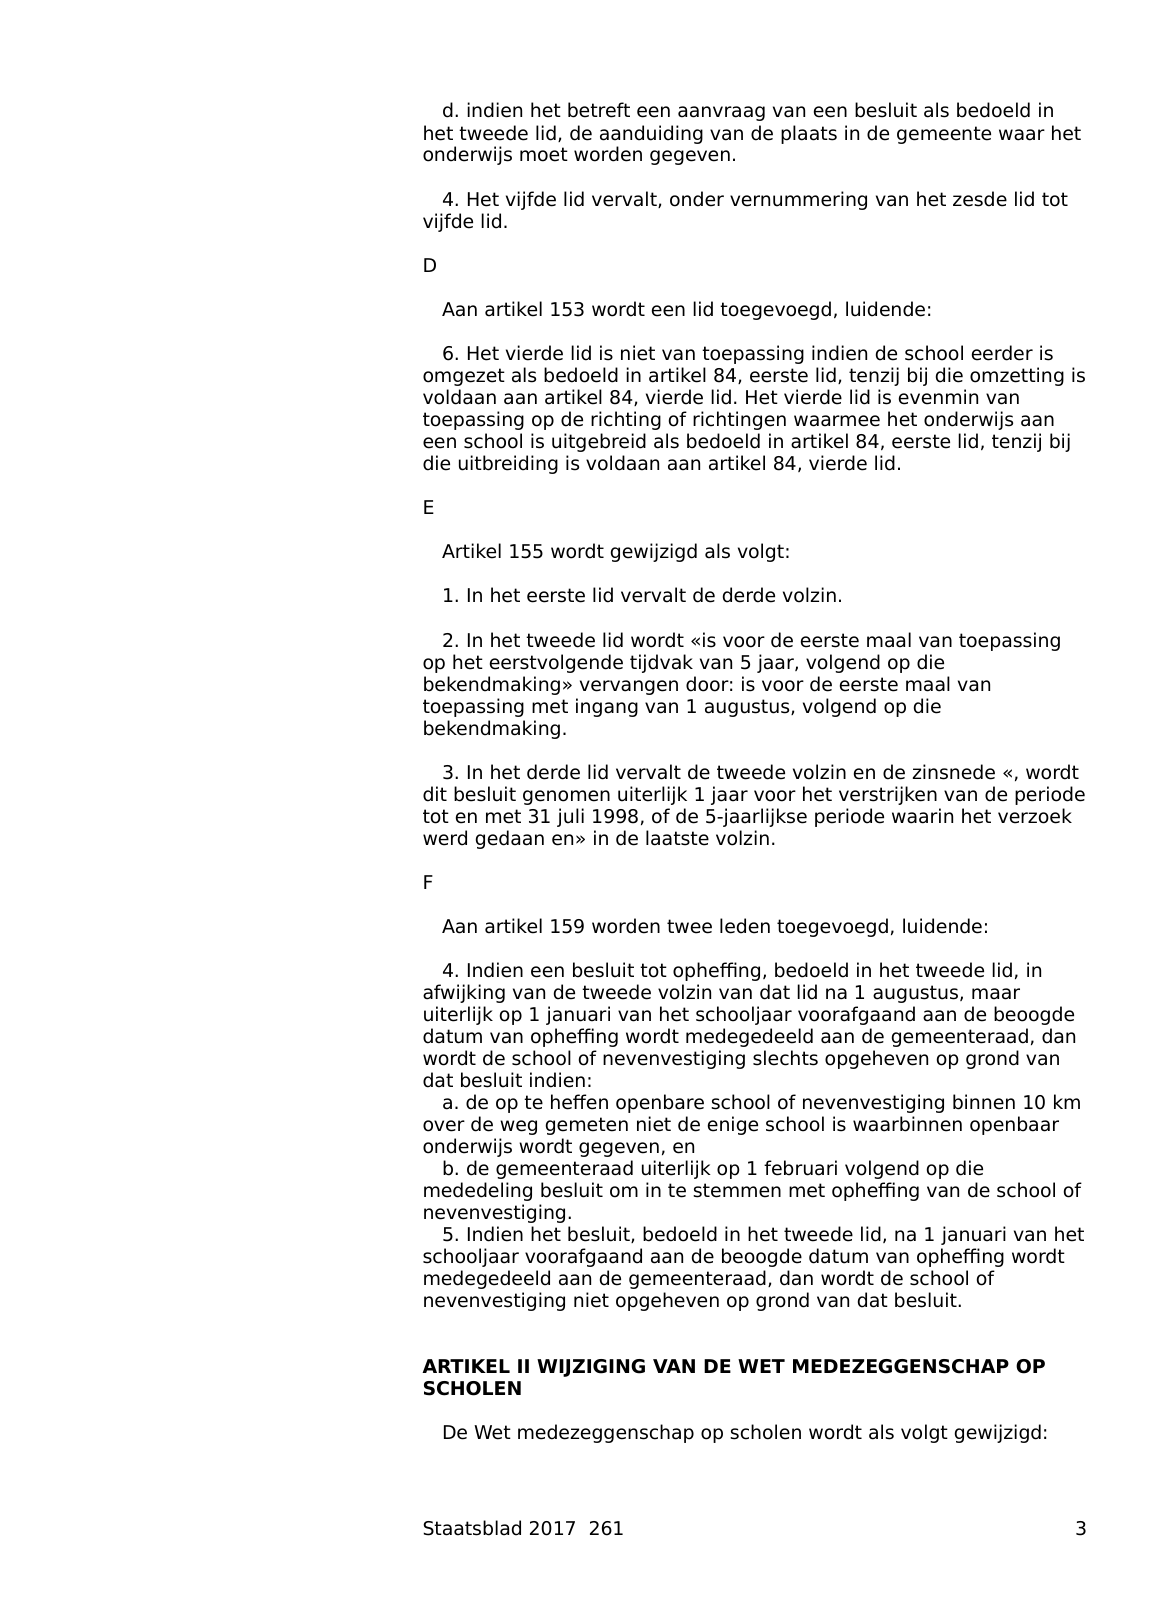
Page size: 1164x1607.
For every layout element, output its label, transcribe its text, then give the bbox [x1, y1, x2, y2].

text 3. In het derde lid vervalt de tweede volzin en de zinsnede «, wordt dit besluit genomen uiterlijk 1 jaar voor het verstrijken van de periode tot en met 31 juli 1998, of de 5-jaarlijkse periode waarin het verzoek werd gedaan en» in de laatste volzin. [422, 762, 1087, 849]
text De Wet medezeggenschap op scholen wordt als volgt gewijzigd: [422, 1422, 1087, 1444]
text Aan artikel 153 wordt een lid toegevoegd, luidende: [422, 299, 1087, 321]
text D [422, 255, 1087, 277]
subtitle ARTIKEL II WIJZIGING VAN DE WET MEDEZEGGENSCHAP OP SCHOLEN [422, 1356, 1087, 1400]
text Aan artikel 159 worden twee leden toegevoegd, luidende: [422, 916, 1087, 938]
text a. de op te heffen openbare school of nevenvestiging binnen 10 km over de weg gemeten niet de enige school is waarbinnen openbaar onderwijs wordt gegeven, en [422, 1092, 1087, 1158]
text 1. In het eerste lid vervalt de derde volzin. [422, 585, 1087, 607]
text b. de gemeenteraad uiterlijk op 1 februari volgend op die mededeling besluit om in te stemmen met opheffing van de school of nevenvestiging. [422, 1158, 1087, 1224]
text 4. Indien een besluit tot opheffing, bedoeld in het tweede lid, in afwijking van de tweede volzin van dat lid na 1 augustus, maar uiterlijk op 1 januari van het schooljaar voorafgaand aan de beoogde datum van opheffing wordt medegedeeld aan de gemeenteraad, dan wordt de school of nevenvestiging slechts opgeheven op grond van dat besluit indien: [422, 960, 1087, 1092]
text 4. Het vijfde lid vervalt, onder vernummering van het zesde lid tot vijfde lid. [422, 188, 1087, 232]
text 6. Het vierde lid is niet van toepassing indien de school eerder is omgezet als bedoeld in artikel 84, eerste lid, tenzij bij die omzetting is voldaan aan artikel 84, vierde lid. Het vierde lid is evenmin van toepassing op de richting of richtingen waarmee het onderwijs aan een school is uitgebreid als bedoeld in artikel 84, eerste lid, tenzij bij die uitbreiding is voldaan aan artikel 84, vierde lid. [422, 343, 1087, 475]
text E [422, 497, 1087, 519]
text Artikel 155 wordt gewijzigd als volgt: [422, 541, 1087, 563]
text F [422, 872, 1087, 894]
text 5. Indien het besluit, bedoeld in het tweede lid, na 1 januari van het schooljaar voorafgaand aan de beoogde datum van opheffing wordt medegedeeld aan de gemeenteraad, dan wordt de school of nevenvestiging niet opgeheven op grond van dat besluit. [422, 1224, 1087, 1312]
text 2. In het tweede lid wordt «is voor de eerste maal van toepassing op het eerstvolgende tijdvak van 5 jaar, volgend op die bekendmaking» vervangen door: is voor de eerste maal van toepassing met ingang van 1 augustus, volgend op die bekendmaking. [422, 629, 1087, 739]
text d. indien het betreft een aanvraag van een besluit als bedoeld in het tweede lid, de aanduiding van de plaats in de gemeente waar het onderwijs moet worden gegeven. [422, 100, 1087, 166]
